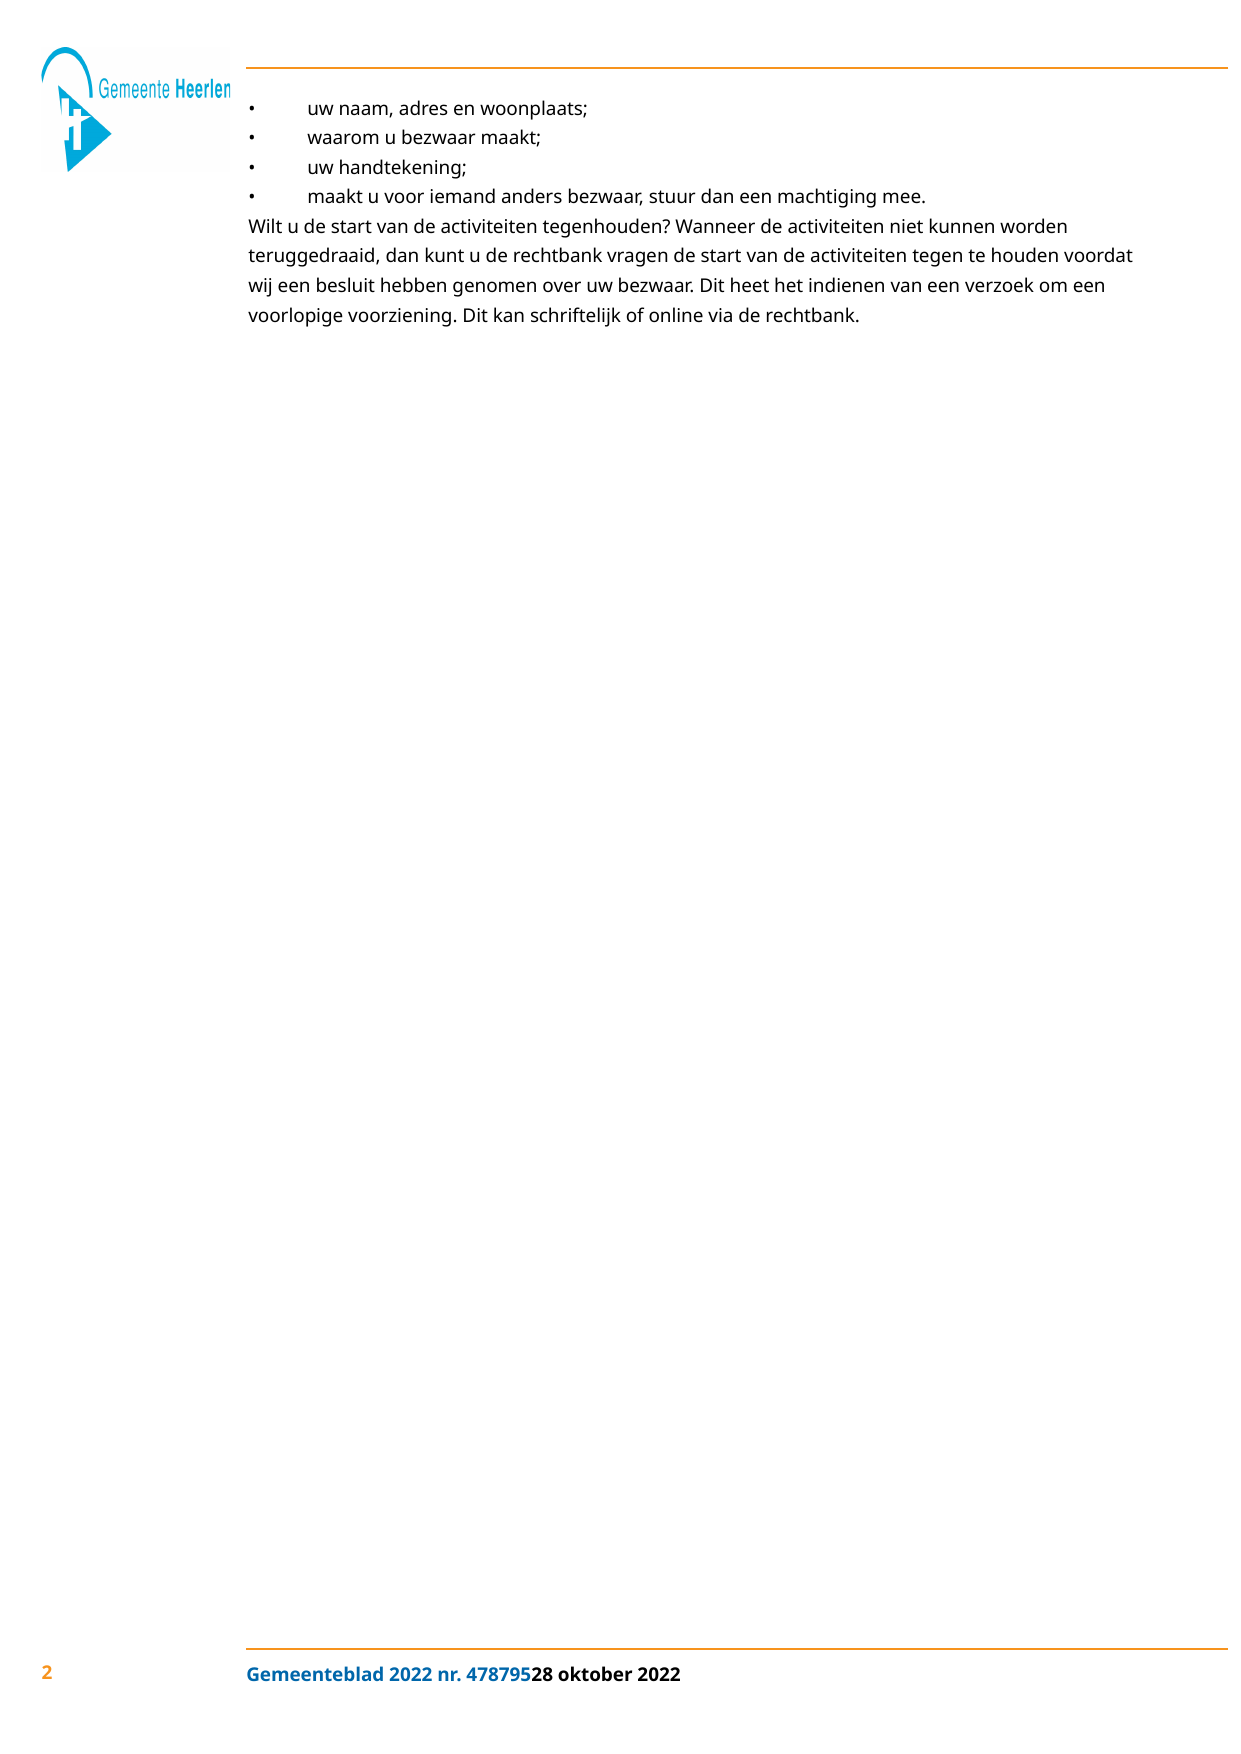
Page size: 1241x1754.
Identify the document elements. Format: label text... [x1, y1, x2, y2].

list maakt u voor iemand anders bezwaar, stuur dan een machtiging mee. [248, 183, 1152, 209]
list uw naam, adres en woonplaats; [248, 95, 1152, 121]
list uw handtekening; [248, 154, 1152, 180]
text Wilt u de start van de activiteiten tegenhouden? Wanneer de activiteiten niet kunnen worden teruggedraaid, dan kunt u de rechtbank vragen de start van de activiteiten tegen te houden voordat wij een besluit hebben genomen over uw bezwaar. Dit heet het indienen van een verzoek om een voorlopige voorziening. Dit kan schriftelijk of online via de rechtbank. [248, 213, 1152, 328]
list waarom u bezwaar maakt; [248, 124, 1152, 150]
picture [41, 47, 59, 70]
picture [41, 47, 231, 172]
